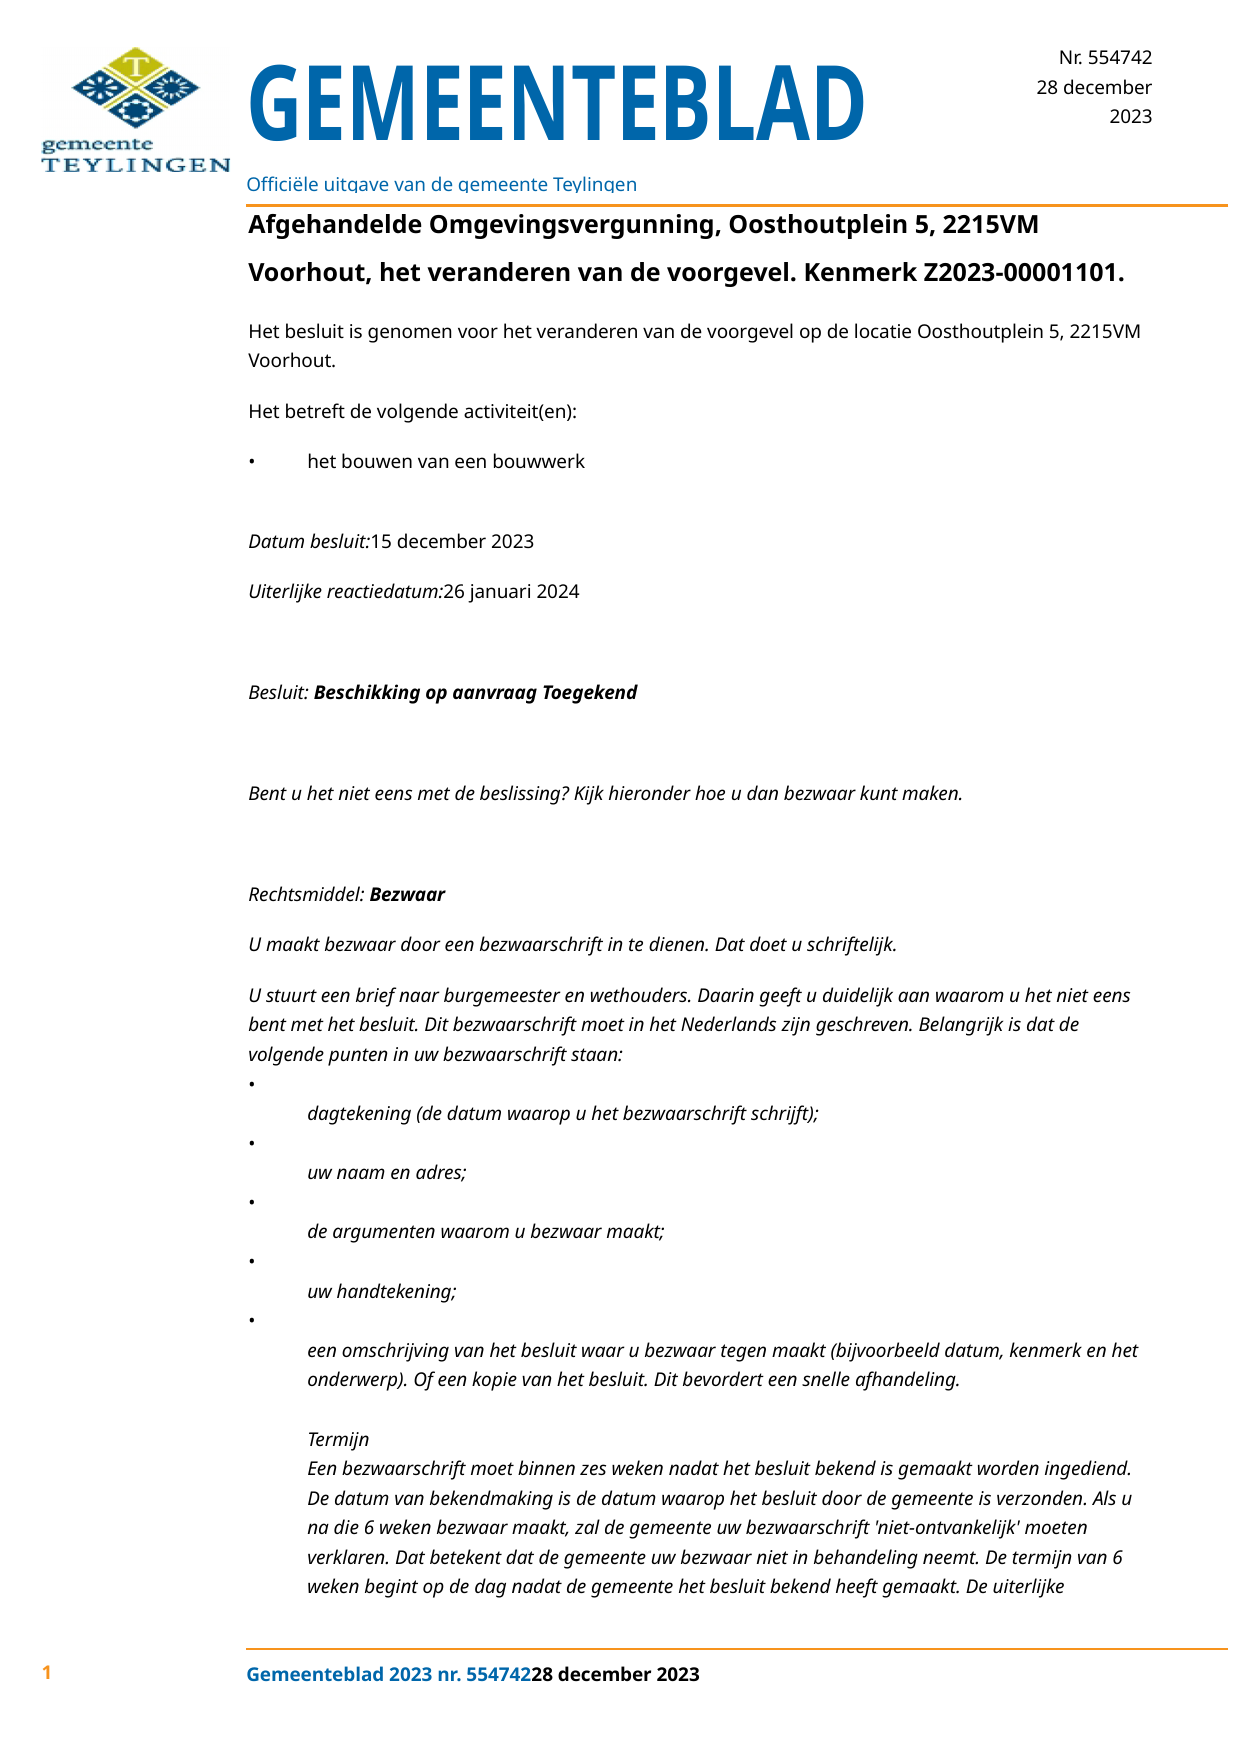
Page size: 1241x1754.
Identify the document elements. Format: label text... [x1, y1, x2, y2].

text Afgehandelde Omgevingsvergunning, Oosthoutplein 5, 2215VM Voorhout, het veranderen van de voorgevel. Kenmerk Z2023-00001101. [248, 207, 1152, 288]
text U stuurt een brief naar burgemeester en wethouders. Daarin geeft u duidelijk aan waarom u het niet eens bent met het besluit. Dit bezwaarschrift moet in het Nederlands zijn geschreven. Belangrijk is dat de volgende punten in uw bezwaarschrift staan: [248, 982, 1152, 1067]
text Datum besluit:15 december 2023 [248, 528, 1152, 554]
list uw handtekening; [248, 1278, 1152, 1304]
list Termijn [248, 1426, 1152, 1452]
text Het besluit is genomen voor het veranderen van de voorgevel op de locatie Oosthoutplein 5, 2215VM Voorhout. [248, 318, 1152, 373]
text U maakt bezwaar door een bezwaarschrift in te dienen. Dat doet u schriftelijk. [248, 932, 1152, 957]
picture [41, 47, 231, 172]
text Uiterlijke reactiedatum:26 januari 2024 [248, 579, 1152, 604]
list dagtekening (de datum waarop u het bezwaarschrift schrijft); [248, 1100, 1152, 1126]
list uw naam en adres; [248, 1159, 1152, 1185]
text Het betreft de volgende activiteit(en): [248, 398, 1152, 424]
text Rechtsmiddel: Bezwaar [248, 881, 1152, 907]
list een omschrijving van het besluit waar u bezwaar tegen maakt (bijvoorbeeld datum, kenmerk en het onderwerp). Of een kopie van het besluit. Dit bevordert een snelle afhandeling. [248, 1337, 1152, 1392]
list Een bezwaarschrift moet binnen zes weken nadat het besluit bekend is gemaakt worden ingediend. De datum van bekendmaking is de datum waarop het besluit door de gemeente is verzonden. Als u na die 6 weken bezwaar maakt, zal de gemeente uw bezwaarschrift 'niet-ontvankelijk' moeten verklaren. Dat betekent dat de gemeente uw bezwaar niet in behandeling neemt. De termijn van 6 weken begint op de dag nadat de gemeente het besluit bekend heeft gemaakt. De uiterlijke [248, 1455, 1152, 1599]
list de argumenten waarom u bezwaar maakt; [248, 1219, 1152, 1244]
list het bouwen van een bouwwerk [248, 448, 1152, 474]
text Besluit: Beschikking op aanvraag Toegekend [248, 679, 1152, 705]
text Bent u het niet eens met de beslissing? Kijk hieronder hoe u dan bezwaar kunt maken. [248, 780, 1152, 806]
